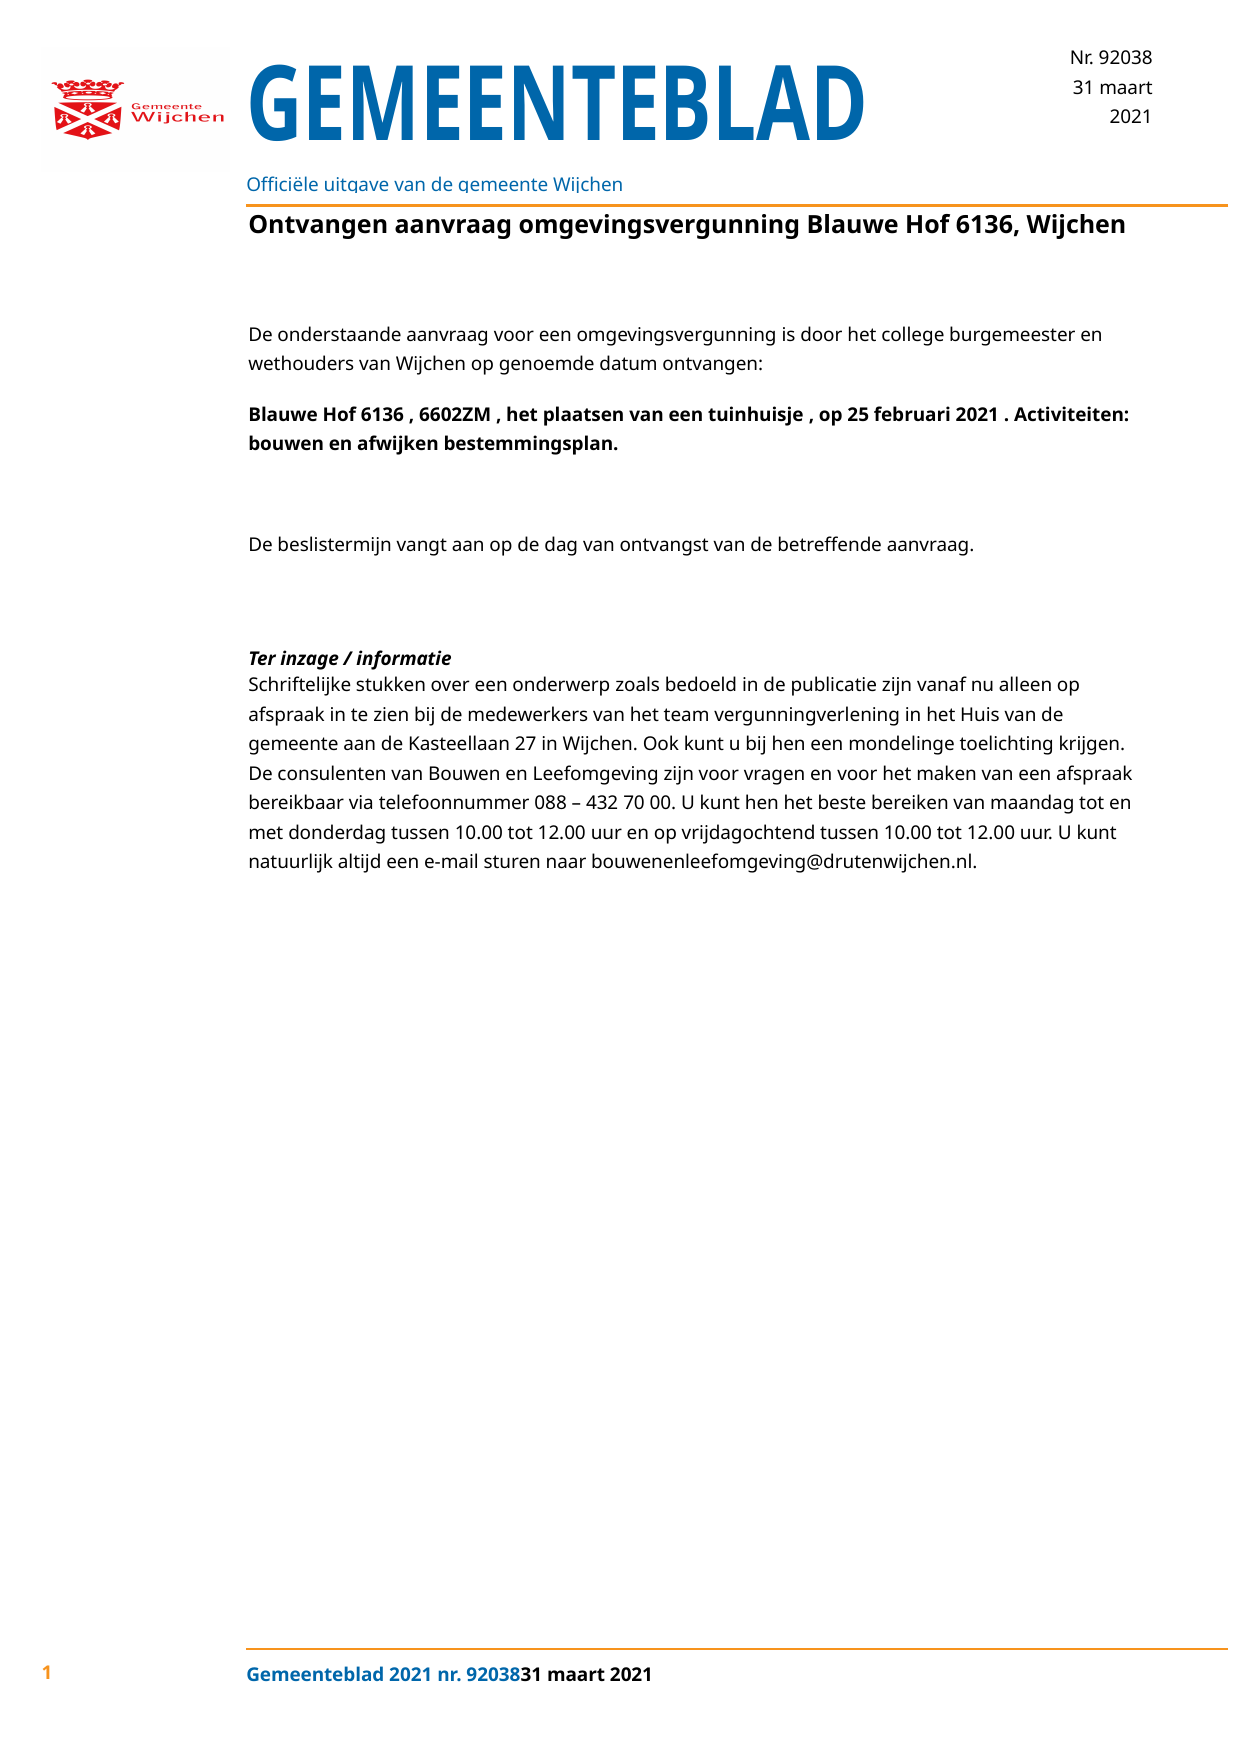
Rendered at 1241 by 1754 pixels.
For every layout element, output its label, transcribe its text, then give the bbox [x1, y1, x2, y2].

picture [41, 47, 231, 172]
text De beslistermijn vangt aan op de dag van ontvangst van de betreffende aanvraag. [248, 531, 1152, 557]
text Blauwe Hof 6136 , 6602ZM , het plaatsen van een tuinhuisje , op 25 februari 2021 . Activiteiten: bouwen en afwijken bestemmingsplan. [248, 401, 1152, 456]
text Ter inzage / informatie [248, 646, 1152, 671]
text De onderstaande aanvraag voor een omgevingsvergunning is door het college burgemeester en wethouders van Wijchen op genoemde datum ontvangen: [248, 321, 1152, 376]
text Schriftelijke stukken over een onderwerp zoals bedoeld in de publicatie zijn vanaf nu alleen op afspraak in te zien bij de medewerkers van het team vergunningverlening in het Huis van de gemeente aan de Kasteellaan 27 in Wijchen. Ook kunt u bij hen een mondelinge toelichting krijgen. De consulenten van Bouwen en Leefomgeving zijn voor vragen en voor het maken van een afspraak bereikbaar via telefoonnummer 088 – 432 70 00. U kunt hen het beste bereiken van maandag tot en met donderdag tussen 10.00 tot 12.00 uur en op vrijdagochtend tussen 10.00 tot 12.00 uur. U kunt natuurlijk altijd een e-mail sturen naar bouwenenleefomgeving@drutenwijchen.nl. [248, 671, 1152, 874]
text Ontvangen aanvraag omgevingsvergunning Blauwe Hof 6136, Wijchen [248, 207, 1152, 241]
